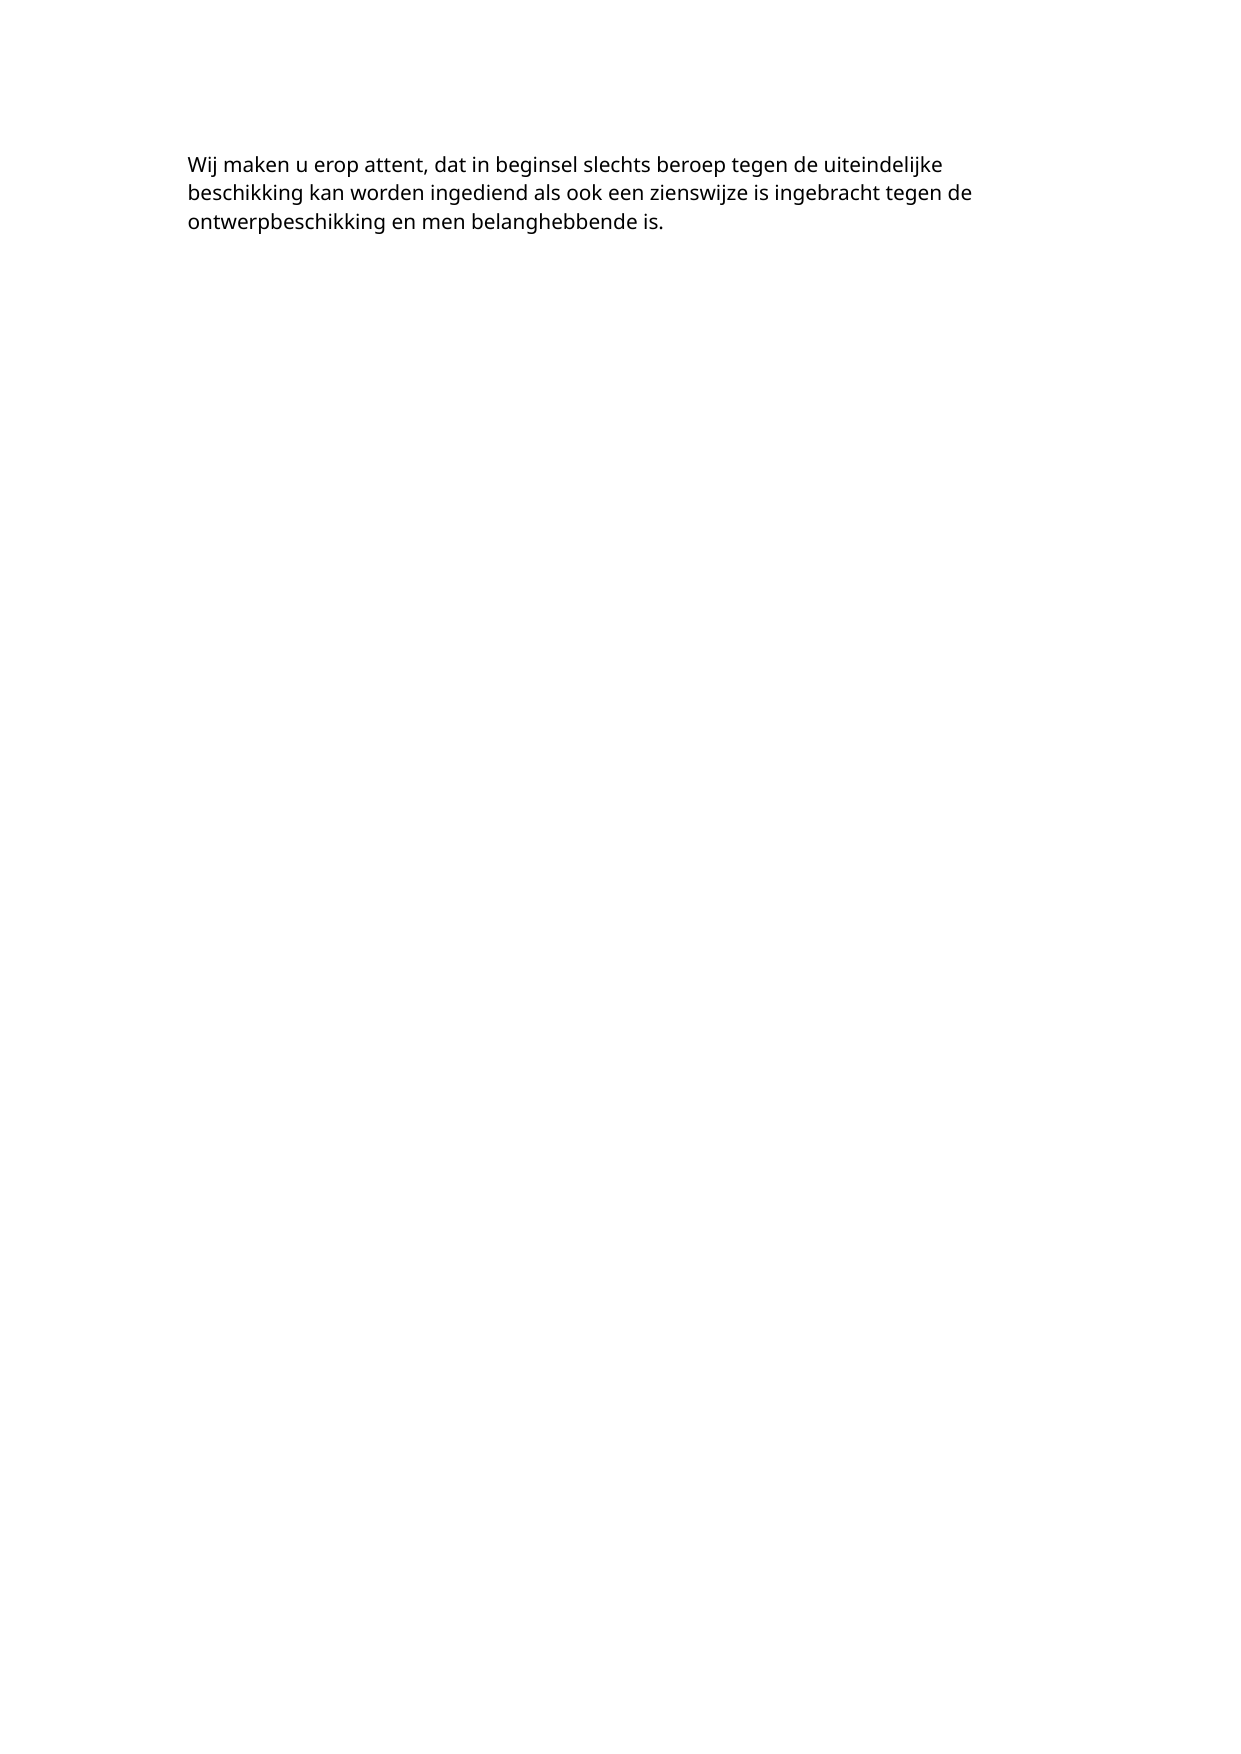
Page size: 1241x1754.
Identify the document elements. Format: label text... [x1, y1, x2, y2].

text Wij maken u erop attent, dat in beginsel slechts beroep tegen de uiteindelijke beschikking kan worden ingediend als ook een zienswijze is ingebracht tegen de ontwerpbeschikking en men belanghebbende is. [187, 150, 1053, 235]
